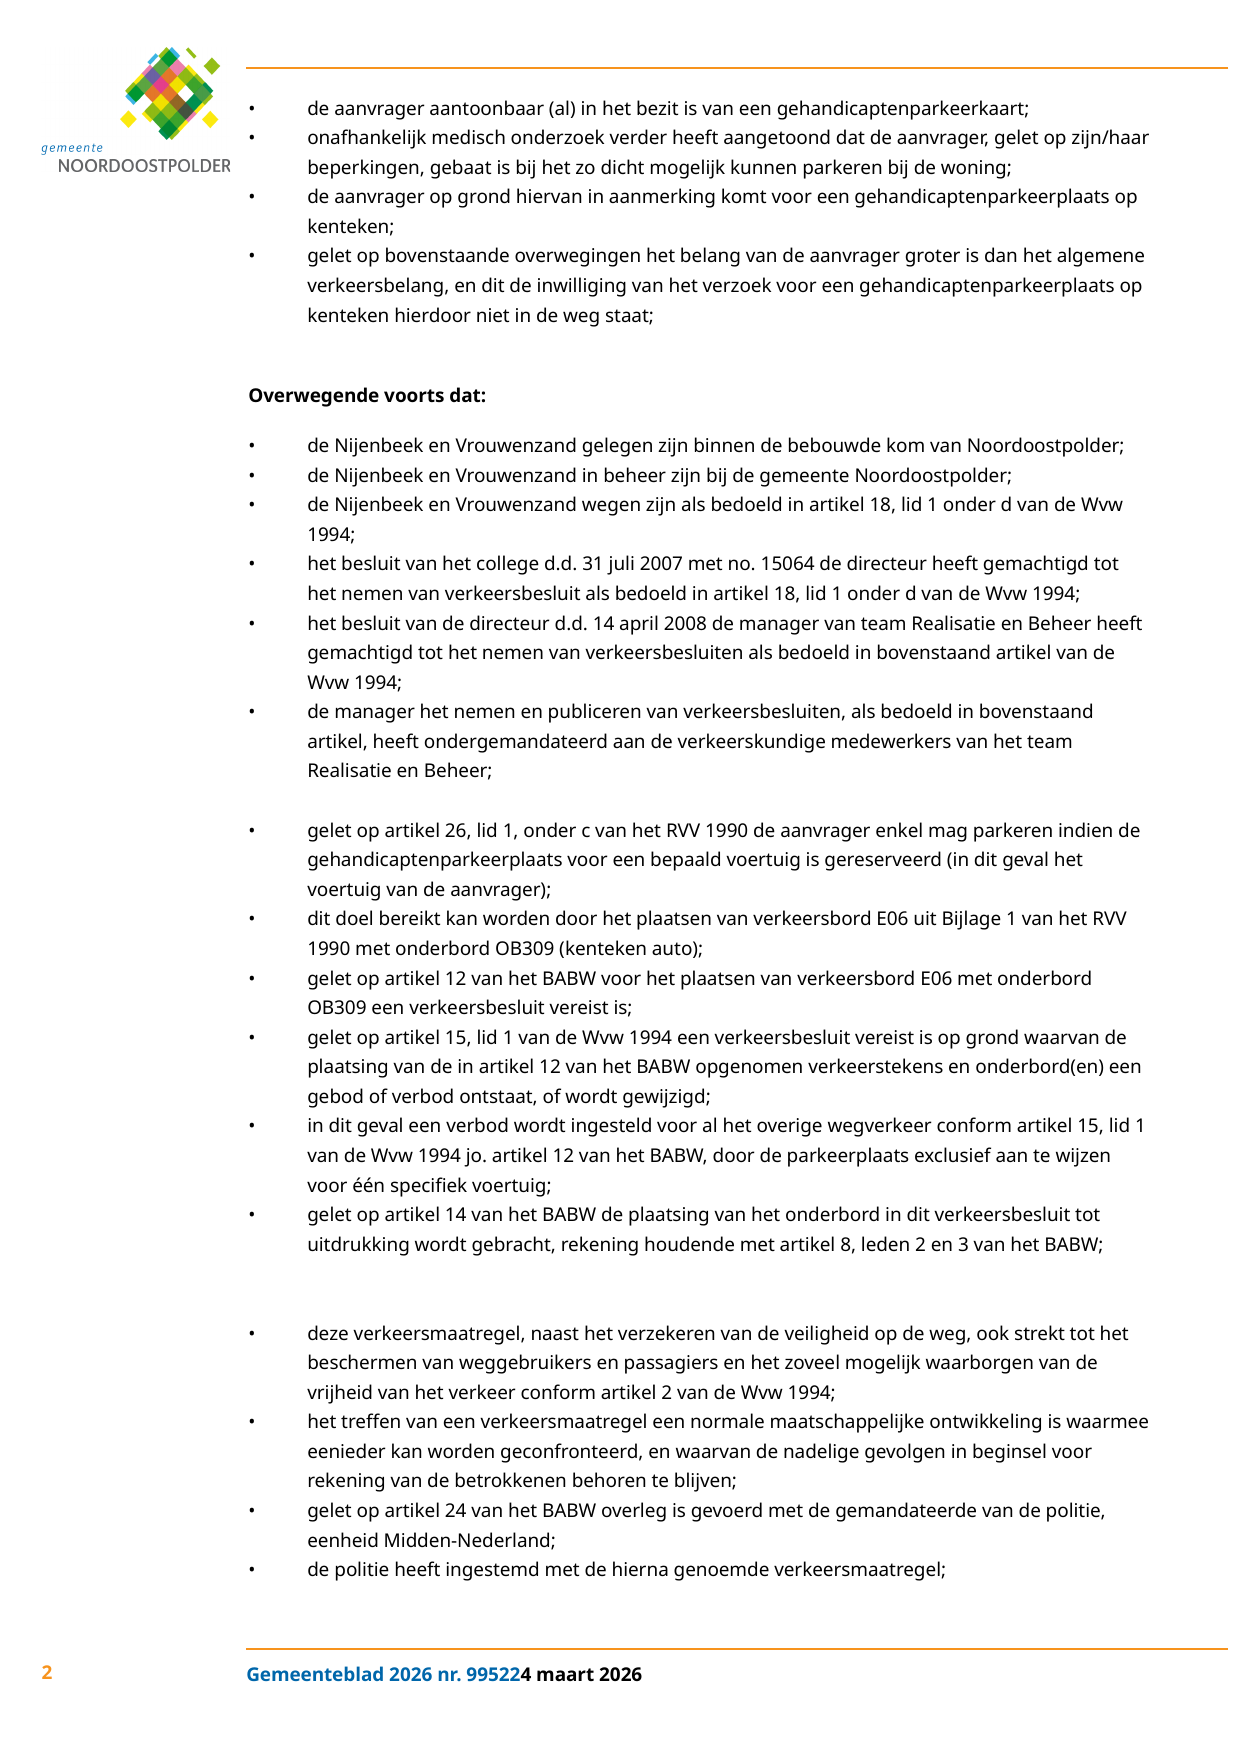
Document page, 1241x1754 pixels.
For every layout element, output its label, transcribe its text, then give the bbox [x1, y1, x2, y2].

list in dit geval een verbod wordt ingesteld voor al het overige wegverkeer conform artikel 15, lid 1 van de Wvw 1994 jo. artikel 12 van het BABW, door de parkeerplaats exclusief aan te wijzen voor één specifiek voertuig; [248, 1113, 1152, 1198]
list gelet op artikel 24 van het BABW overleg is gevoerd met de gemandateerde van de politie, eenheid Midden-Nederland; [248, 1497, 1152, 1553]
list het treffen van een verkeersmaatregel een normale maatschappelijke ontwikkeling is waarmee eenieder kan worden geconfronteerd, en waarvan de nadelige gevolgen in beginsel voor rekening van de betrokkenen behoren te blijven; [248, 1408, 1152, 1493]
picture [41, 47, 231, 172]
list deze verkeersmaatregel, naast het verzekeren van de veiligheid op de weg, ook strekt tot het beschermen van weggebruikers en passagiers en het zoveel mogelijk waarborgen van de vrijheid van het verkeer conform artikel 2 van de Wvw 1994; [248, 1320, 1152, 1405]
text Overwegende voorts dat: [248, 382, 1152, 408]
list de Nijenbeek en Vrouwenzand in beheer zijn bij de gemeente Noordoostpolder; [248, 462, 1152, 488]
list gelet op artikel 12 van het BABW voor het plaatsen van verkeersbord E06 met onderbord OB309 een verkeersbesluit vereist is; [248, 965, 1152, 1020]
list onafhankelijk medisch onderzoek verder heeft aangetoond dat de aanvrager, gelet op zijn/haar beperkingen, gebaat is bij het zo dicht mogelijk kunnen parkeren bij de woning; [248, 124, 1152, 180]
list de manager het nemen en publiceren van verkeersbesluiten, als bedoeld in bovenstaand artikel, heeft ondergemandateerd aan de verkeerskundige medewerkers van het team Realisatie en Beheer; [248, 698, 1152, 783]
list de aanvrager op grond hiervan in aanmerking komt voor een gehandicaptenparkeerplaats op kenteken; [248, 183, 1152, 239]
list gelet op bovenstaande overwegingen het belang van de aanvrager groter is dan het algemene verkeersbelang, en dit de inwilliging van het verzoek voor een gehandicaptenparkeerplaats op kenteken hierdoor niet in de weg staat; [248, 243, 1152, 328]
list de politie heeft ingestemd met de hierna genoemde verkeersmaatregel; [248, 1556, 1152, 1582]
list gelet op artikel 14 van het BABW de plaatsing van het onderbord in dit verkeersbesluit tot uitdrukking wordt gebracht, rekening houdende met artikel 8, leden 2 en 3 van het BABW; [248, 1201, 1152, 1257]
list de Nijenbeek en Vrouwenzand wegen zijn als bedoeld in artikel 18, lid 1 onder d van de Wvw 1994; [248, 491, 1152, 547]
list dit doel bereikt kan worden door het plaatsen van verkeersbord E06 uit Bijlage 1 van het RVV 1990 met onderbord OB309 (kenteken auto); [248, 906, 1152, 961]
list gelet op artikel 26, lid 1, onder c van het RVV 1990 de aanvrager enkel mag parkeren indien de gehandicaptenparkeerplaats voor een bepaald voertuig is gereserveerd (in dit geval het voertuig van de aanvrager); [248, 817, 1152, 902]
list gelet op artikel 15, lid 1 van de Wvw 1994 een verkeersbesluit vereist is op grond waarvan de plaatsing van de in artikel 12 van het BABW opgenomen verkeerstekens en onderbord(en) een gebod of verbod ontstaat, of wordt gewijzigd; [248, 1024, 1152, 1109]
list het besluit van het college d.d. 31 juli 2007 met no. 15064 de directeur heeft gemachtigd tot het nemen van verkeersbesluit als bedoeld in artikel 18, lid 1 onder d van de Wvw 1994; [248, 551, 1152, 606]
list de aanvrager aantoonbaar (al) in het bezit is van een gehandicaptenparkeerkaart; [248, 95, 1152, 121]
list de Nijenbeek en Vrouwenzand gelegen zijn binnen de bebouwde kom van Noordoostpolder; [248, 432, 1152, 458]
list het besluit van de directeur d.d. 14 april 2008 de manager van team Realisatie en Beheer heeft gemachtigd tot het nemen van verkeersbesluiten als bedoeld in bovenstaand artikel van de Wvw 1994; [248, 610, 1152, 695]
